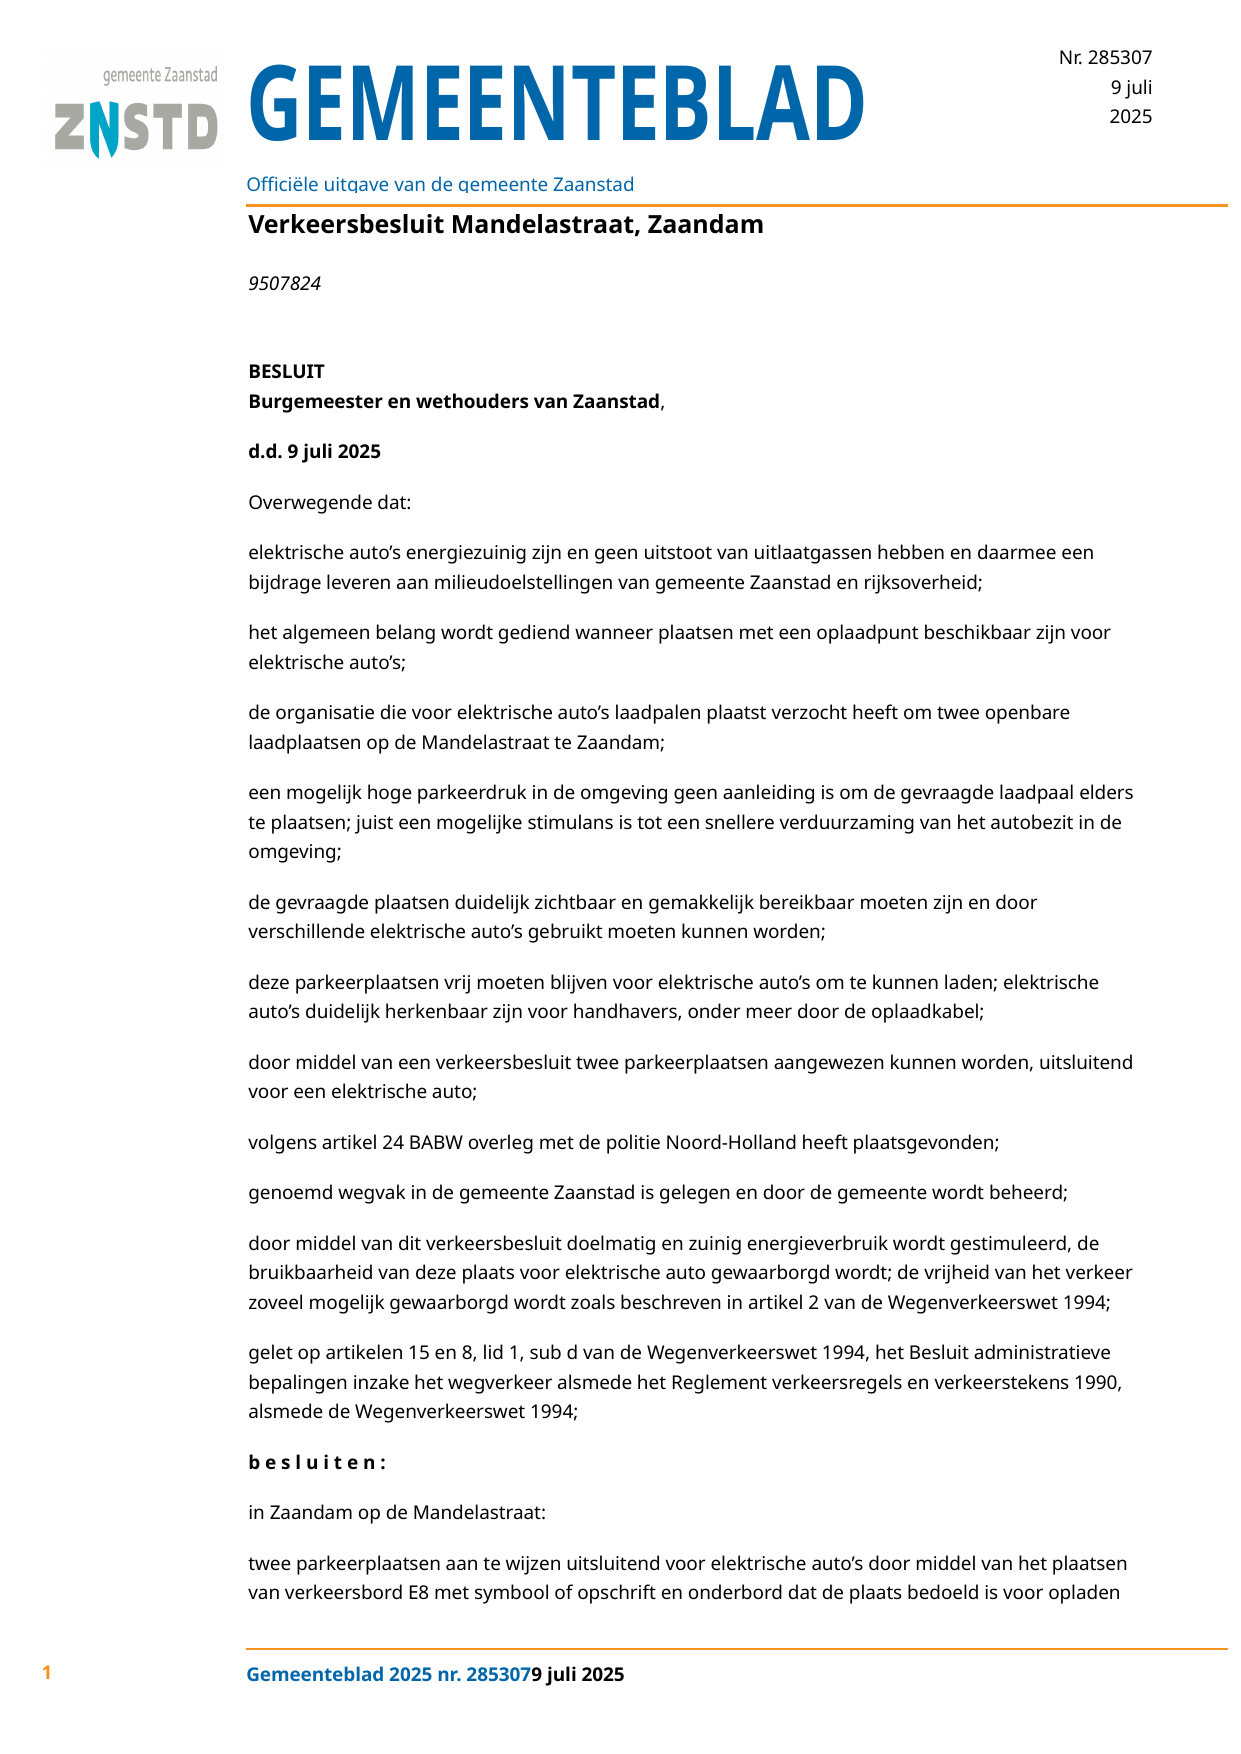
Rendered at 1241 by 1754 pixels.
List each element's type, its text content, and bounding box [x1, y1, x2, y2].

text d.d. 9 juli 2025 [248, 439, 1152, 464]
text BESLUIT [248, 359, 1152, 384]
text volgens artikel 24 BABW overleg met de politie Noord-Holland heeft plaatsgevonden; [248, 1129, 1152, 1155]
text het algemeen belang wordt gediend wanneer plaatsen met een oplaadpunt beschikbaar zijn voor elektrische auto’s; [248, 619, 1152, 675]
text b e s l u i t e n : [248, 1449, 1152, 1475]
text de gevraagde plaatsen duidelijk zichtbaar en gemakkelijk bereikbaar moeten zijn en door verschillende elektrische auto’s gebruikt moeten kunnen worden; [248, 889, 1152, 944]
text de organisatie die voor elektrische auto’s laadpalen plaatst verzocht heeft om twee openbare laadplaatsen op de Mandelastraat te Zaandam; [248, 699, 1152, 755]
text door middel van een verkeersbesluit twee parkeerplaatsen aangewezen kunnen worden, uitsluitend voor een elektrische auto; [248, 1049, 1152, 1104]
text twee parkeerplaatsen aan te wijzen uitsluitend voor elektrische auto’s door middel van het plaatsen van verkeersbord E8 met symbool of opschrift en onderbord dat de plaats bedoeld is voor opladen [248, 1550, 1152, 1605]
picture [41, 47, 231, 172]
text door middel van dit verkeersbesluit doelmatig en zuinig energieverbruik wordt gestimuleerd, de bruikbaarheid van deze plaats voor elektrische auto gewaarborgd wordt; de vrijheid van het verkeer zoveel mogelijk gewaarborgd wordt zoals beschreven in artikel 2 van de Wegenverkeerswet 1994; [248, 1230, 1152, 1315]
text deze parkeerplaatsen vrij moeten blijven voor elektrische auto’s om te kunnen laden; elektrische auto’s duidelijk herkenbaar zijn voor handhavers, onder meer door de oplaadkabel; [248, 969, 1152, 1024]
text gelet op artikelen 15 en 8, lid 1, sub d van de Wegenverkeerswet 1994, het Besluit administratieve bepalingen inzake het wegverkeer alsmede het Reglement verkeersregels en verkeerstekens 1990, alsmede de Wegenverkeerswet 1994; [248, 1339, 1152, 1424]
text 9507824 [248, 270, 1152, 296]
text Burgemeester en wethouders van Zaanstad, [248, 388, 1152, 414]
text in Zaandam op de Mandelastraat: [248, 1499, 1152, 1525]
text Overwegende dat: [248, 489, 1152, 515]
text een mogelijk hoge parkeerdruk in de omgeving geen aanleiding is om de gevraagde laadpaal elders te plaatsen; juist een mogelijke stimulans is tot een snellere verduurzaming van het autobezit in de omgeving; [248, 779, 1152, 864]
text Verkeersbesluit Mandelastraat, Zaandam [248, 207, 1152, 241]
text genoemd wegvak in de gemeente Zaanstad is gelegen en door de gemeente wordt beheerd; [248, 1179, 1152, 1205]
text elektrische auto’s energiezuinig zijn en geen uitstoot van uitlaatgassen hebben en daarmee een bijdrage leveren aan milieudoelstellingen van gemeente Zaanstad en rijksoverheid; [248, 539, 1152, 595]
